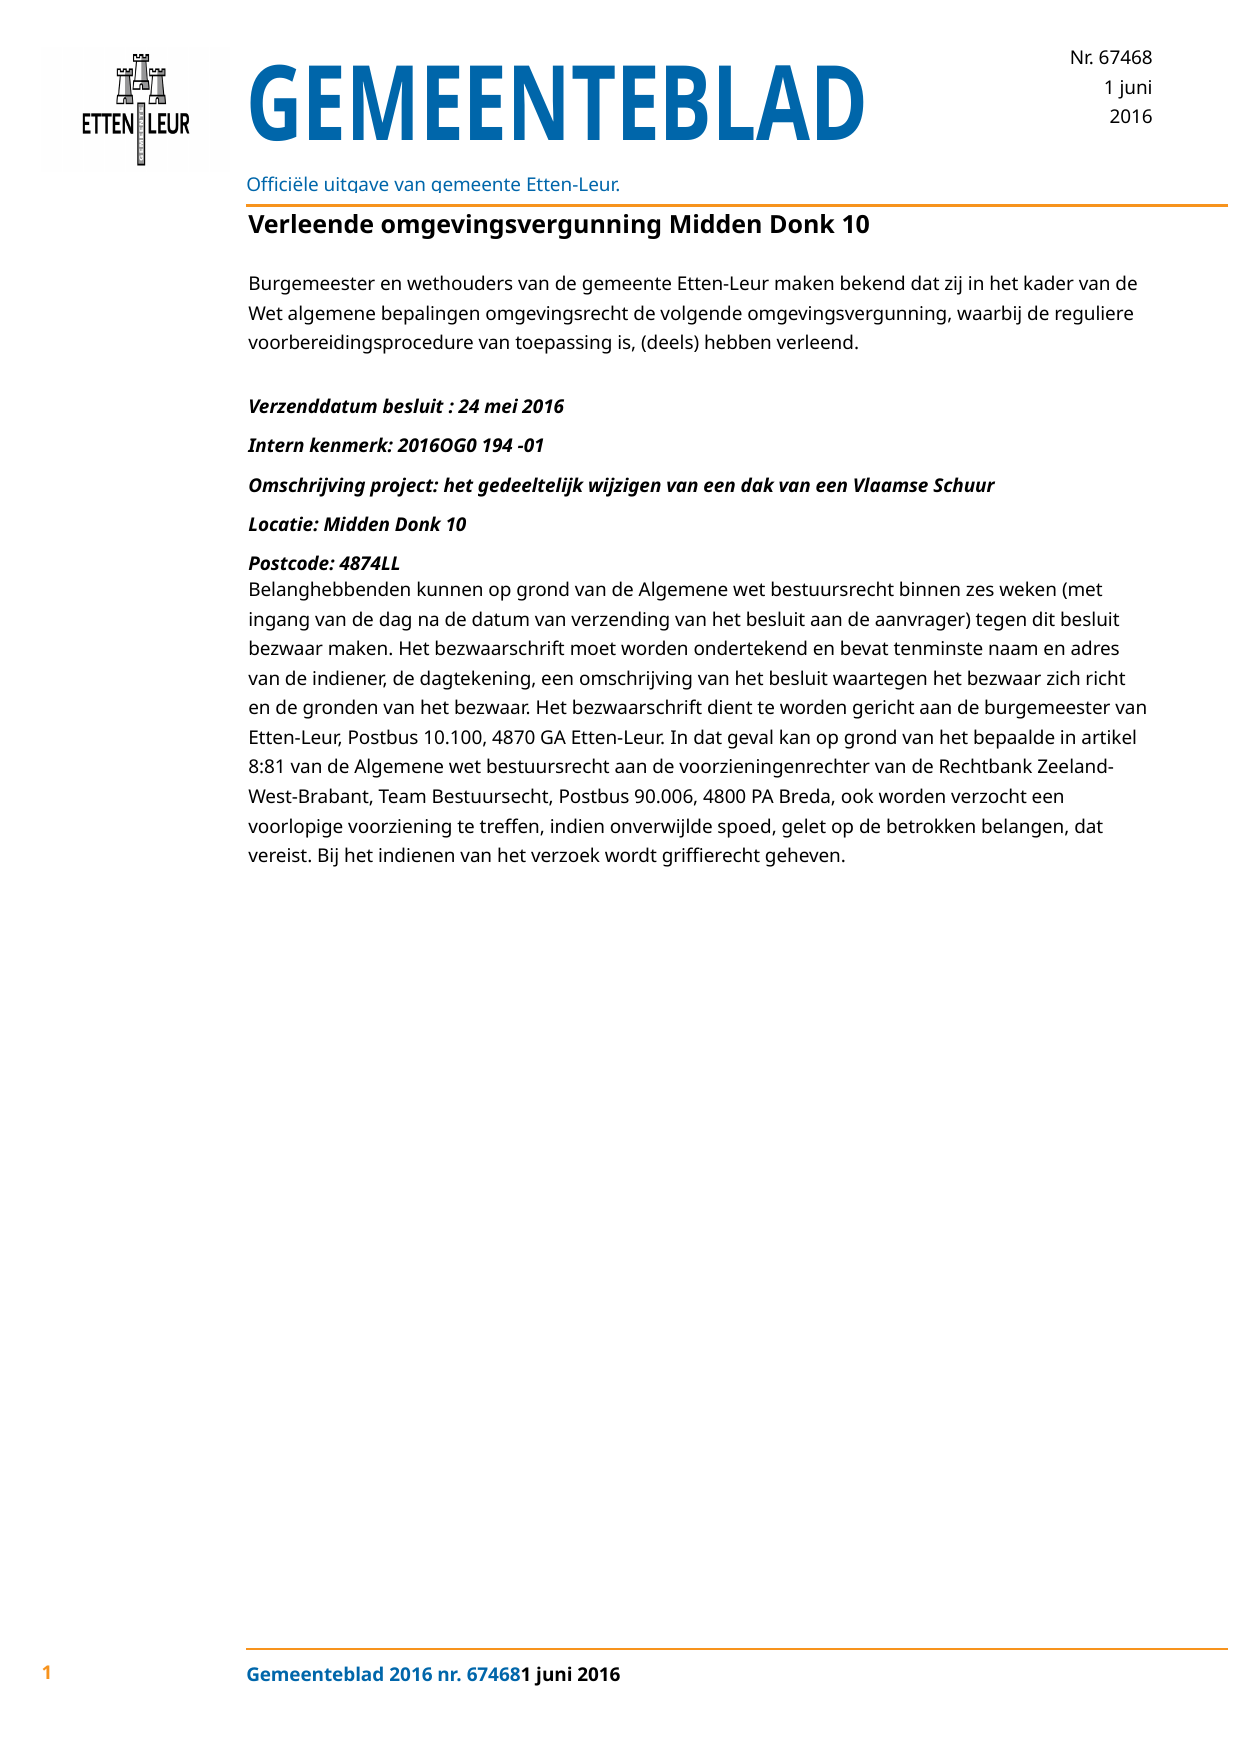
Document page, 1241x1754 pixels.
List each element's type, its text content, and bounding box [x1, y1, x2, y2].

text Postcode: 4874LL [248, 551, 1152, 576]
text Verzenddatum besluit : 24 mei 2016 [248, 393, 1152, 419]
text Belanghebbenden kunnen op grond van de Algemene wet bestuursrecht binnen zes weken (met ingang van de dag na de datum van verzending van het besluit aan de aanvrager) tegen dit besluit bezwaar maken. Het bezwaarschrift moet worden ondertekend en bevat tenminste naam en adres van de indiener, de dagtekening, een omschrijving van het besluit waartegen het bezwaar zich richt en de gronden van het bezwaar. Het bezwaarschrift dient te worden gericht aan de burgemeester van Etten-Leur, Postbus 10.100, 4870 GA Etten-Leur. In dat geval kan op grond van het bepaalde in artikel 8:81 van de Algemene wet bestuursrecht aan de voorzieningenrechter van de Rechtbank Zeeland-West-Brabant, Team Bestuursecht, Postbus 90.006, 4800 PA Breda, ook worden verzocht een voorlopige voorziening te treffen, indien onverwijlde spoed, gelet op de betrokken belangen, dat vereist. Bij het indienen van het verzoek wordt griffierecht geheven. [248, 576, 1152, 868]
text Omschrijving project: het gedeeltelijk wijzigen van een dak van een Vlaamse Schuur [248, 472, 1152, 498]
text Locatie: Midden Donk 10 [248, 511, 1152, 537]
text Verleende omgevingsvergunning Midden Donk 10 [248, 207, 1152, 241]
picture [41, 47, 231, 172]
text Intern kenmerk: 2016OG0 194 -01 [248, 433, 1152, 458]
text Burgemeester en wethouders van de gemeente Etten-Leur maken bekend dat zij in het kader van de Wet algemene bepalingen omgevingsrecht de volgende omgevingsvergunning, waarbij de reguliere voorbereidingsprocedure van toepassing is, (deels) hebben verleend. [248, 270, 1152, 355]
